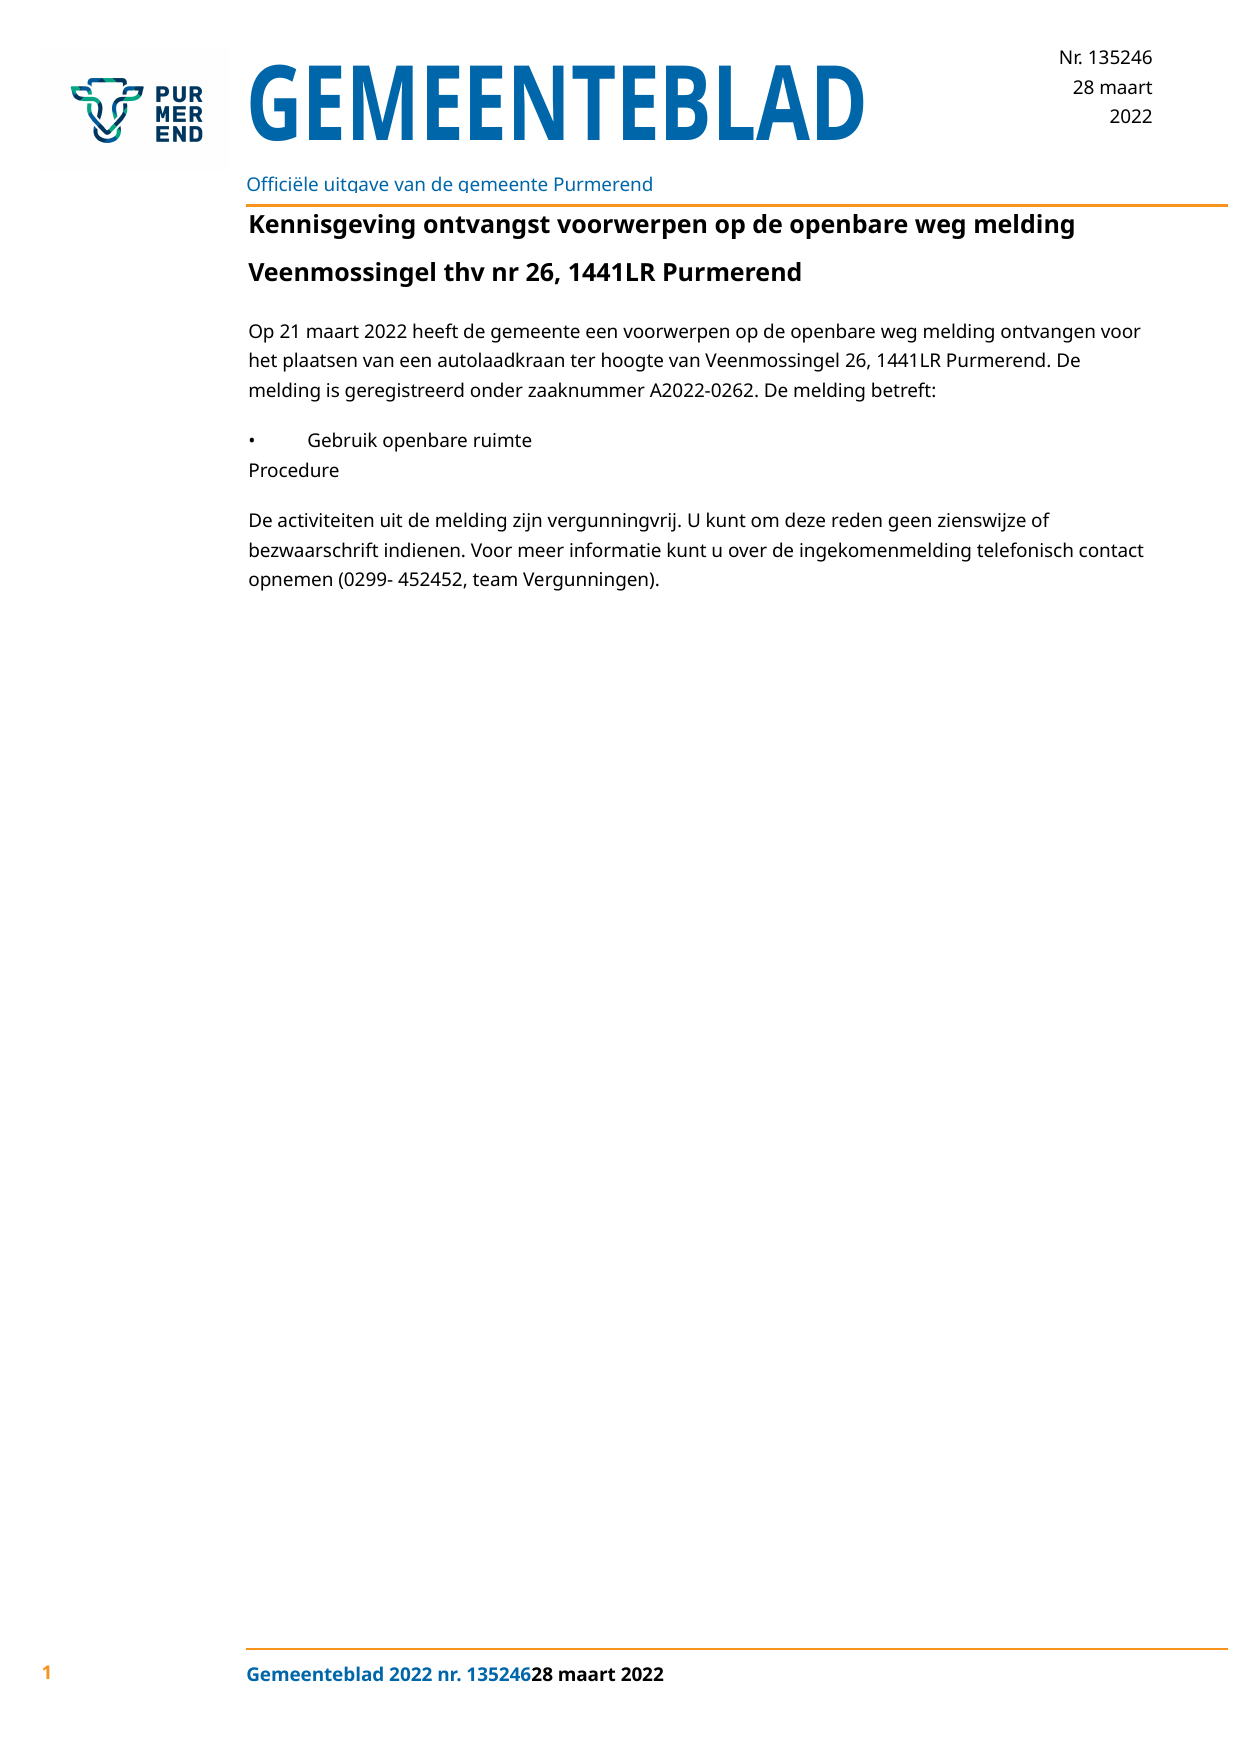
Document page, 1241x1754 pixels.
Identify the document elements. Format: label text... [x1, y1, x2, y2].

picture [41, 47, 231, 172]
text Op 21 maart 2022 heeft de gemeente een voorwerpen op de openbare weg melding ontvangen voor het plaatsen van een autolaadkraan ter hoogte van Veenmossingel 26, 1441LR Purmerend. De melding is geregistreerd onder zaaknummer A2022-0262. De melding betreft: [248, 318, 1152, 403]
text Kennisgeving ontvangst voorwerpen op de openbare weg melding Veenmossingel thv nr 26, 1441LR Purmerend [248, 207, 1152, 288]
list Gebruik openbare ruimte [248, 427, 1152, 453]
text Procedure [248, 457, 1152, 483]
text De activiteiten uit de melding zijn vergunningvrij. U kunt om deze reden geen zienswijze of bezwaarschrift indienen. Voor meer informatie kunt u over de ingekomenmelding telefonisch contact opnemen (0299- 452452, team Vergunningen). [248, 507, 1152, 592]
